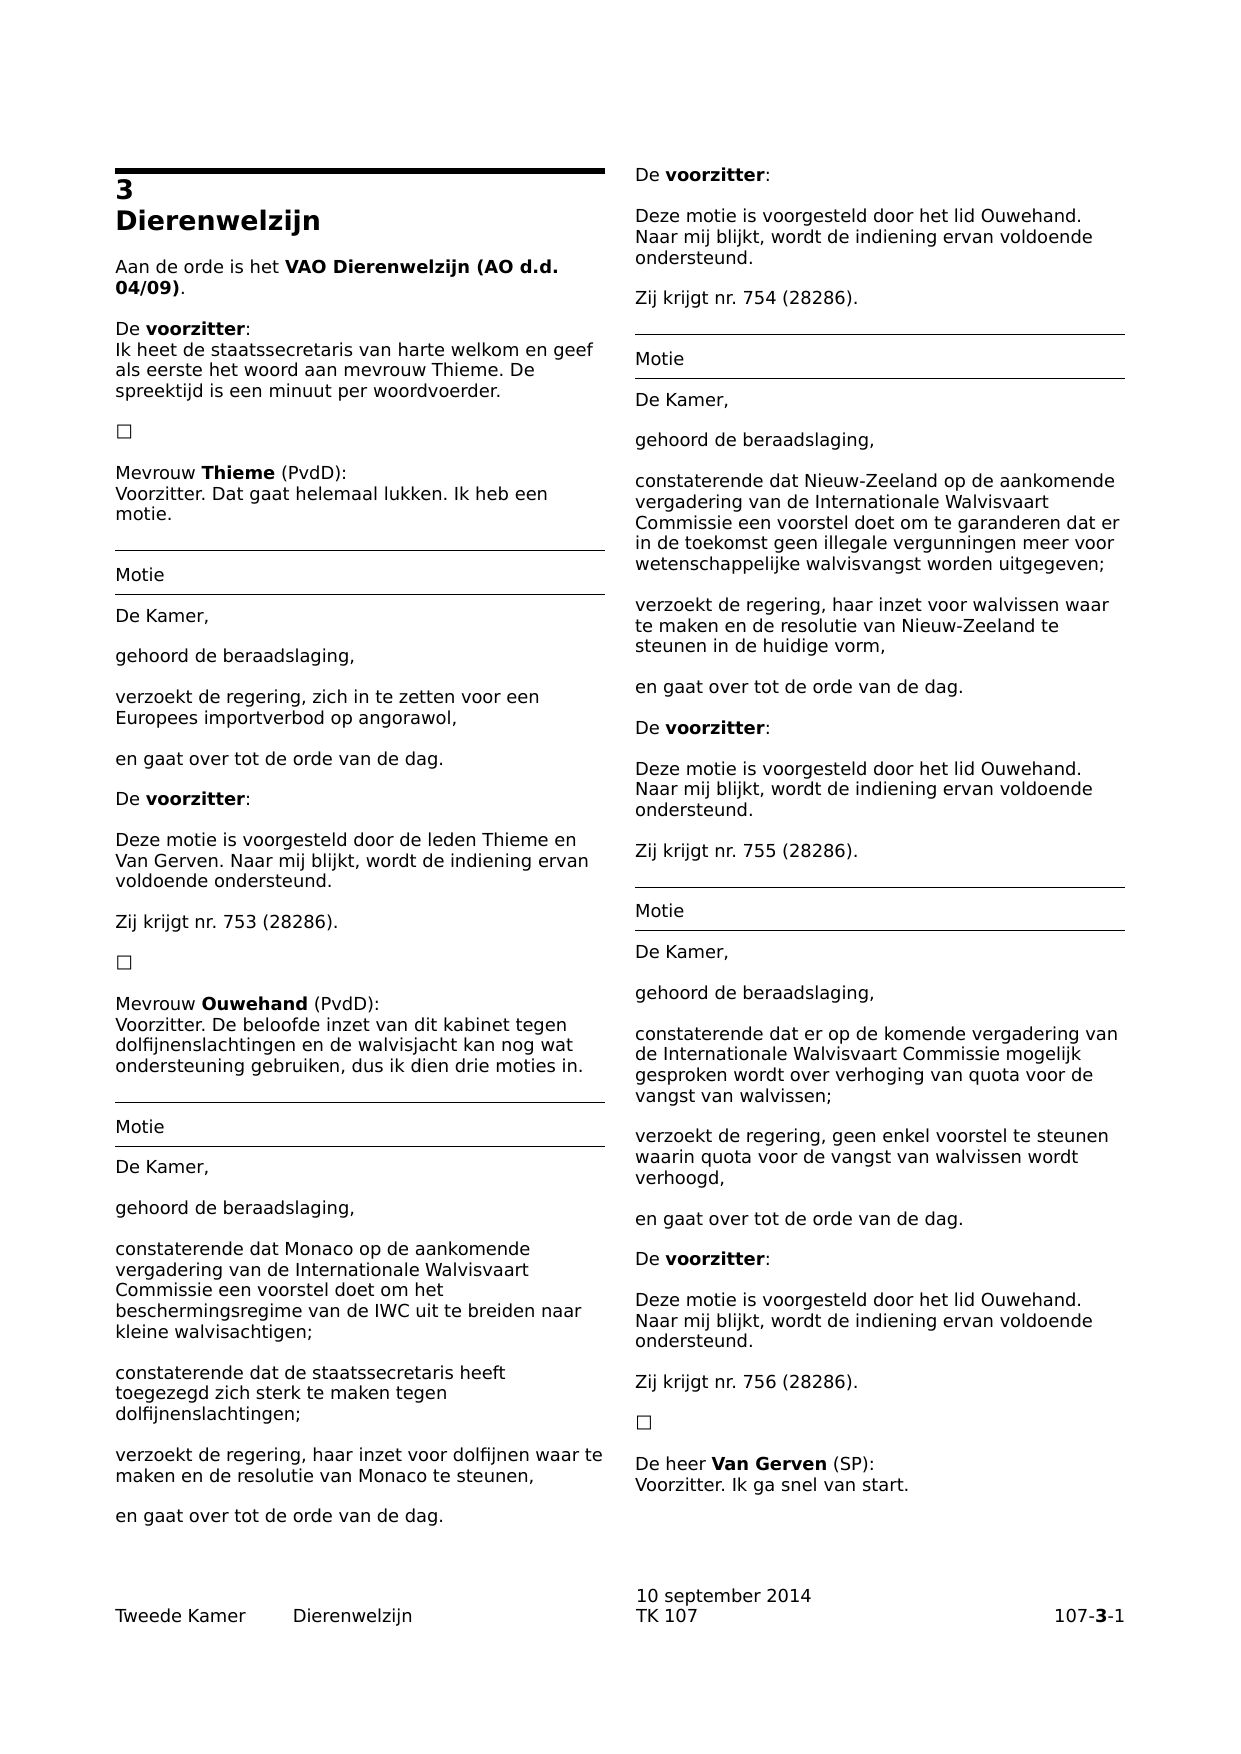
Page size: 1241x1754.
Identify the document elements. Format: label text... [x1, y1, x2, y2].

text gehoord de beraadslaging, [115, 1198, 605, 1219]
text Voorzitter. Ik ga snel van start. [635, 1474, 1125, 1495]
text De voorzitter: [635, 1249, 1125, 1270]
text Deze motie is voorgesteld door het lid Ouwehand. Naar mij blijkt, wordt de indiening ervan voldoende ondersteund. [635, 1290, 1125, 1352]
text Zij krijgt nr. 754 (28286). [635, 288, 1125, 309]
text De voorzitter: [635, 718, 1125, 738]
text Mevrouw Ouwehand (PvdD): [115, 993, 605, 1014]
text De Kamer, [635, 389, 1125, 410]
text De voorzitter: [115, 318, 605, 339]
text Motie [115, 565, 605, 586]
text en gaat over tot de orde van de dag. [635, 1208, 1125, 1229]
text gehoord de beraadslaging, [635, 983, 1125, 1003]
text constaterende dat de staatssecretaris heeft toegezegd zich sterk te maken tegen dolfijnenslachtingen; [115, 1362, 605, 1425]
text Zij krijgt nr. 753 (28286). [115, 912, 605, 933]
text De Kamer, [635, 942, 1125, 963]
text Zij krijgt nr. 756 (28286). [635, 1372, 1125, 1393]
text Motie [635, 901, 1125, 922]
text Motie [115, 1117, 605, 1137]
text Voorzitter. Dat gaat helemaal lukken. Ik heb een motie. [115, 483, 605, 525]
text Deze motie is voorgesteld door het lid Ouwehand. Naar mij blijkt, wordt de indiening ervan voldoende ondersteund. [635, 206, 1125, 268]
text Mevrouw Thieme (PvdD): [115, 462, 605, 483]
text gehoord de beraadslaging, [115, 646, 605, 667]
text ⬜ [115, 422, 605, 442]
title 3 Dierenwelzijn [115, 174, 605, 237]
text De heer Van Gerven (SP): [635, 1453, 1125, 1474]
text constaterende dat Monaco op de aankomende vergadering van de Internationale Walvisvaart Commissie een voorstel doet om het beschermingsregime van de IWC uit te breiden naar kleine walvisachtigen; [115, 1239, 605, 1342]
text Motie [635, 349, 1125, 369]
text verzoekt de regering, zich in te zetten voor een Europees importverbod op angorawol, [115, 687, 605, 728]
text verzoekt de regering, haar inzet voor dolfijnen waar te maken en de resolutie van Monaco te steunen, [115, 1445, 605, 1486]
text en gaat over tot de orde van de dag. [635, 677, 1125, 698]
text constaterende dat er op de komende vergadering van de Internationale Walvisvaart Commissie mogelijk gesproken wordt over verhoging van quota voor de vangst van walvissen; [635, 1023, 1125, 1106]
text Aan de orde is het VAO Dierenwelzijn (AO d.d. 04/09). [115, 257, 605, 298]
text Zij krijgt nr. 755 (28286). [635, 841, 1125, 861]
text en gaat over tot de orde van de dag. [115, 748, 605, 769]
text Deze motie is voorgesteld door de leden Thieme en Van Gerven. Naar mij blijkt, wordt de indiening ervan voldoende ondersteund. [115, 830, 605, 892]
text ⬜ [115, 953, 605, 973]
text en gaat over tot de orde van de dag. [115, 1506, 605, 1527]
text Voorzitter. De beloofde inzet van dit kabinet tegen dolfijnenslachtingen en de walvisjacht kan nog wat ondersteuning gebruiken, dus ik dien drie moties in. [115, 1014, 605, 1077]
text Ik heet de staatssecretaris van harte welkom en geef als eerste het woord aan mevrouw Thieme. De spreektijd is een minuut per woordvoerder. [115, 339, 605, 402]
text De voorzitter: [115, 789, 605, 810]
text ⬜ [635, 1413, 1125, 1433]
text constaterende dat Nieuw-Zeeland op de aankomende vergadering van de Internationale Walvisvaart Commissie een voorstel doet om te garanderen dat er in de toekomst geen illegale vergunningen meer voor wetenschappelijke walvisvangst worden uitgegeven; [635, 471, 1125, 575]
text Deze motie is voorgesteld door het lid Ouwehand. Naar mij blijkt, wordt de indiening ervan voldoende ondersteund. [635, 758, 1125, 821]
text verzoekt de regering, haar inzet voor walvissen waar te maken en de resolutie van Nieuw-Zeeland te steunen in de huidige vorm, [635, 595, 1125, 657]
text De Kamer, [115, 1157, 605, 1178]
text verzoekt de regering, geen enkel voorstel te steunen waarin quota voor de vangst van walvissen wordt verhoogd, [635, 1126, 1125, 1188]
text De voorzitter: [635, 165, 1125, 186]
text De Kamer, [115, 606, 605, 626]
text gehoord de beraadslaging, [635, 430, 1125, 451]
